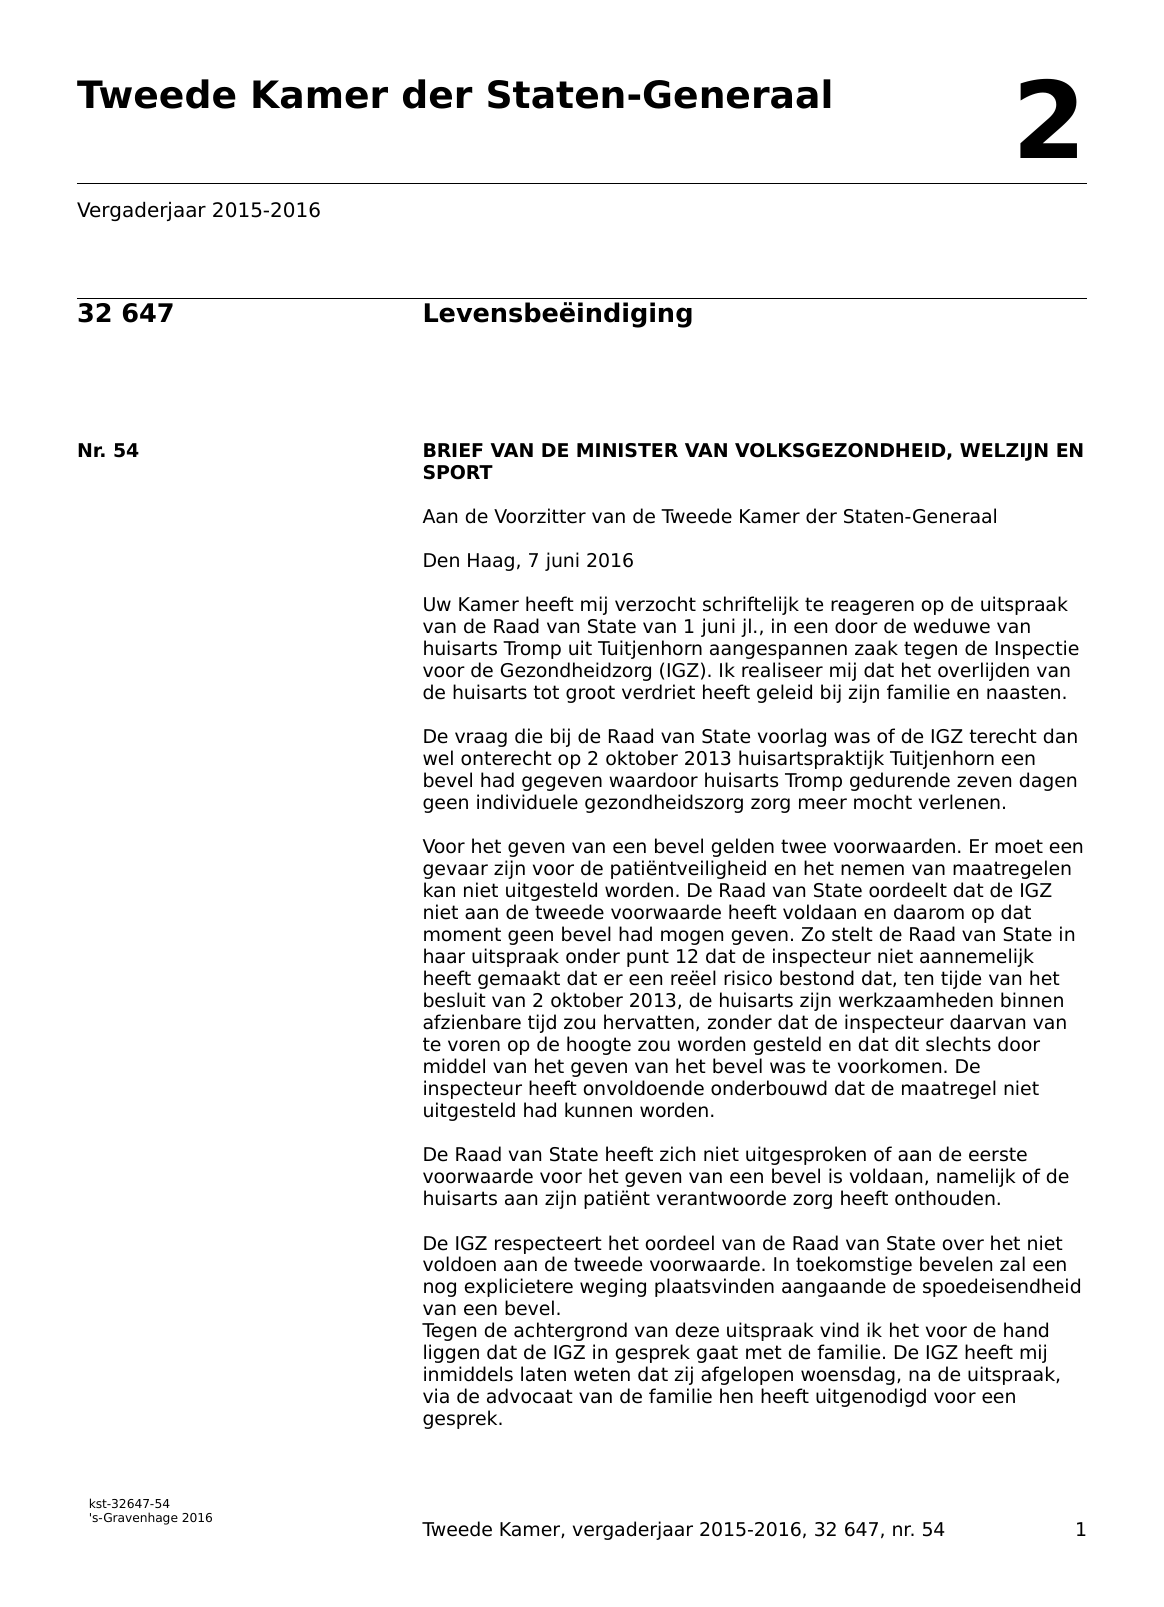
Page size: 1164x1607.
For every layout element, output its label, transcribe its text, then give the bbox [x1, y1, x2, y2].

text Voor het geven van een bevel gelden twee voorwaarden. Er moet een gevaar zijn voor de patiëntveiligheid en het nemen van maatregelen kan niet uitgesteld worden. De Raad van State oordeelt dat de IGZ niet aan de tweede voorwaarde heeft voldaan en daarom op dat moment geen bevel had mogen geven. Zo stelt de Raad van State in haar uitspraak onder punt 12 dat de inspecteur niet aannemelijk heeft gemaakt dat er een reëel risico bestond dat, ten tijde van het besluit van 2 oktober 2013, de huisarts zijn werkzaamheden binnen afzienbare tijd zou hervatten, zonder dat de inspecteur daarvan van te voren op de hoogte zou worden gesteld en dat dit slechts door middel van het geven van het bevel was te voorkomen. De inspecteur heeft onvoldoende onderbouwd dat de maatregel niet uitgesteld had kunnen worden. [422, 836, 1087, 1122]
table_cell Vergaderjaar 2015-2016 [77, 184, 1087, 298]
subtitle 32 647 Levensbeëindiging [77, 299, 1087, 329]
text De Raad van State heeft zich niet uitgesproken of aan de eerste voorwaarde voor het geven van een bevel is voldaan, namelijk of de huisarts aan zijn patiënt verantwoorde zorg heeft onthouden. [422, 1144, 1087, 1210]
text Tegen de achtergrond van deze uitspraak vind ik het voor de hand liggen dat de IGZ in gesprek gaat met de familie. De IGZ heeft mij inmiddels laten weten dat zij afgelopen woensdag, na de uitspraak, via de advocaat van de familie hen heeft uitgenodigd voor een gesprek. [422, 1320, 1087, 1430]
text kst-32647-54 [88, 1497, 323, 1511]
text Aan de Voorzitter van de Tweede Kamer der Staten-Generaal [422, 506, 1087, 528]
text Uw Kamer heeft mij verzocht schriftelijk te reageren op de uitspraak van de Raad van State van 1 juni jl., in een door de weduwe van huisarts Tromp uit Tuitjenhorn aangespannen zaak tegen de Inspectie voor de Gezondheidzorg (IGZ). Ik realiseer mij dat het overlijden van de huisarts tot groot verdriet heeft geleid bij zijn familie en naasten. [422, 594, 1087, 704]
text 's-Gravenhage 2016 [88, 1511, 323, 1525]
table_header Tweede Kamer der Staten-Generaal [77, 59, 886, 183]
table_header 2 [886, 59, 1087, 183]
text De IGZ respecteert het oordeel van de Raad van State over het niet voldoen aan de tweede voorwaarde. In toekomstige bevelen zal een nog explicietere weging plaatsvinden aangaande de spoedeisendheid van een bevel. [422, 1232, 1087, 1320]
subtitle Nr. 54 BRIEF VAN DE MINISTER VAN VOLKSGEZONDHEID, WELZIJN EN SPORT [77, 440, 1087, 484]
text Den Haag, 7 juni 2016 [422, 550, 1087, 572]
text De vraag die bij de Raad van State voorlag was of de IGZ terecht dan wel onterecht op 2 oktober 2013 huisartspraktijk Tuitjenhorn een bevel had gegeven waardoor huisarts Tromp gedurende zeven dagen geen individuele gezondheidszorg zorg meer mocht verlenen. [422, 726, 1087, 814]
